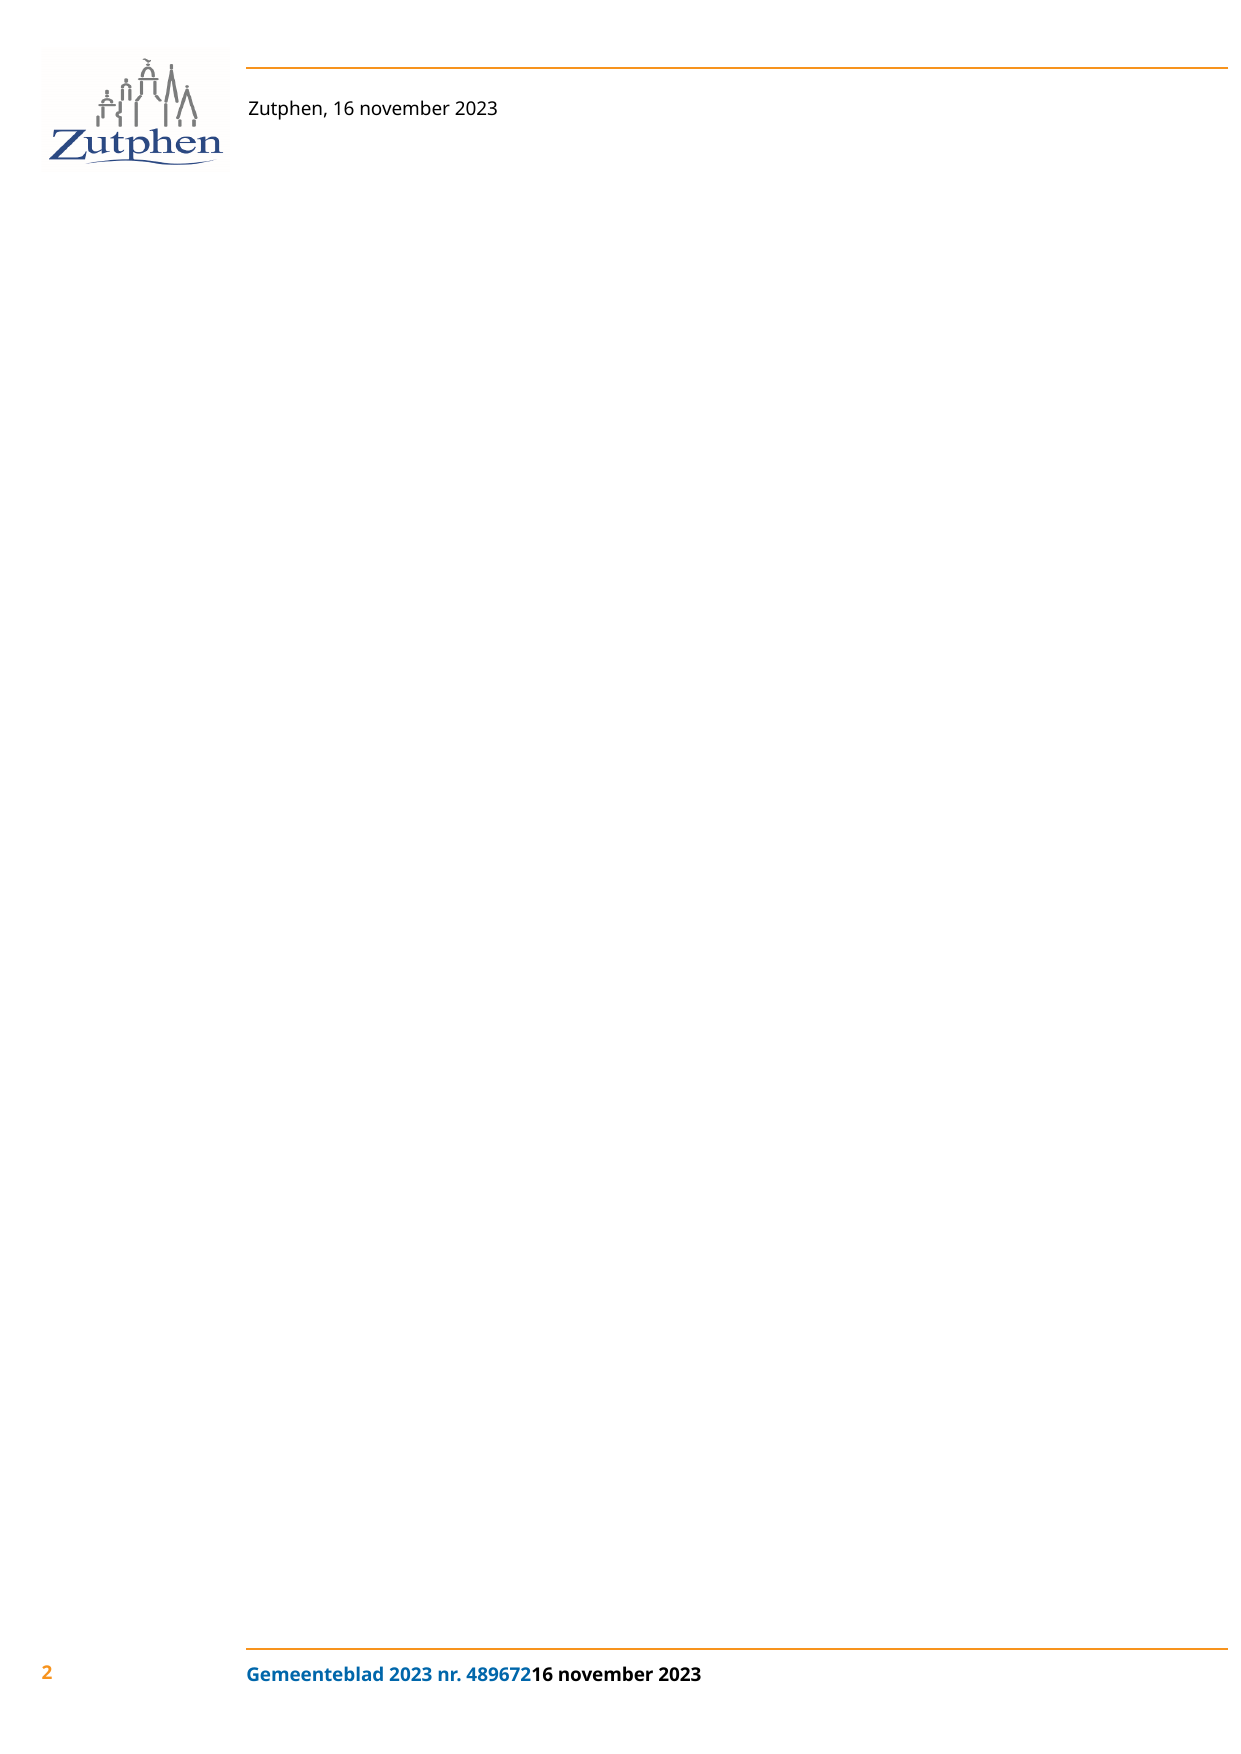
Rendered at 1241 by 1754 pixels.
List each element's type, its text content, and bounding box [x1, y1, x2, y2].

text Zutphen, 16 november 2023 [248, 95, 1152, 121]
picture [41, 47, 231, 172]
